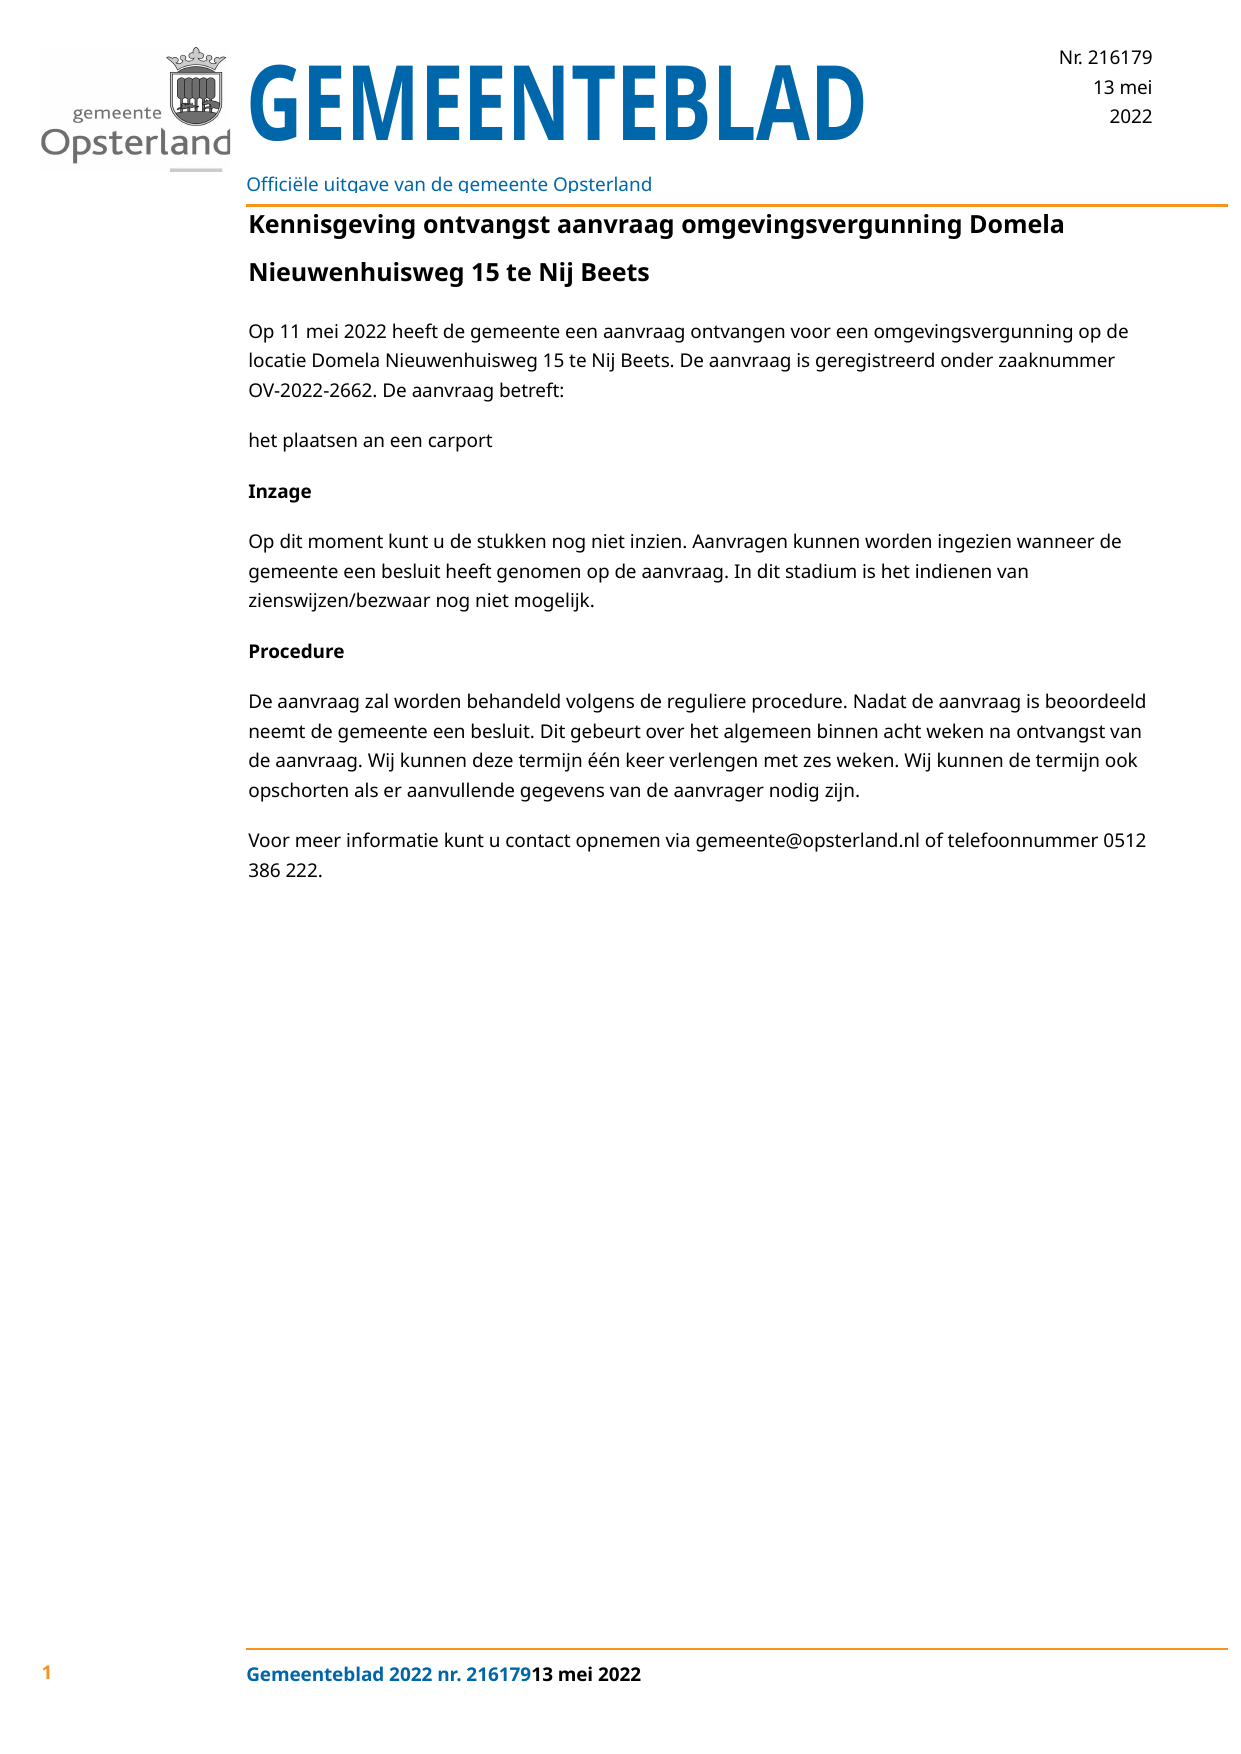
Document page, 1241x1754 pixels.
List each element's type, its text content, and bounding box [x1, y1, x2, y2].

text De aanvraag zal worden behandeld volgens de reguliere procedure. Nadat de aanvraag is beoordeeld neemt de gemeente een besluit. Dit gebeurt over het algemeen binnen acht weken na ontvangst van de aanvraag. Wij kunnen deze termijn één keer verlengen met zes weken. Wij kunnen de termijn ook opschorten als er aanvullende gegevens van de aanvrager nodig zijn. [248, 688, 1152, 803]
text Op 11 mei 2022 heeft de gemeente een aanvraag ontvangen voor een omgevingsvergunning op de locatie Domela Nieuwenhuisweg 15 te Nij Beets. De aanvraag is geregistreerd onder zaaknummer OV-2022-2662. De aanvraag betreft: [248, 318, 1152, 403]
text het plaatsen an een carport [248, 427, 1152, 453]
text Procedure [248, 638, 1152, 664]
picture [41, 47, 231, 172]
text Op dit moment kunt u de stukken nog niet inzien. Aanvragen kunnen worden ingezien wanneer de gemeente een besluit heeft genomen op de aanvraag. In dit stadium is het indienen van zienswijzen/bezwaar nog niet mogelijk. [248, 528, 1152, 613]
text Voor meer informatie kunt u contact opnemen via gemeente@opsterland.nl of telefoonnummer 0512 386 222. [248, 827, 1152, 883]
text Inzage [248, 478, 1152, 504]
text Kennisgeving ontvangst aanvraag omgevingsvergunning Domela Nieuwenhuisweg 15 te Nij Beets [248, 207, 1152, 288]
